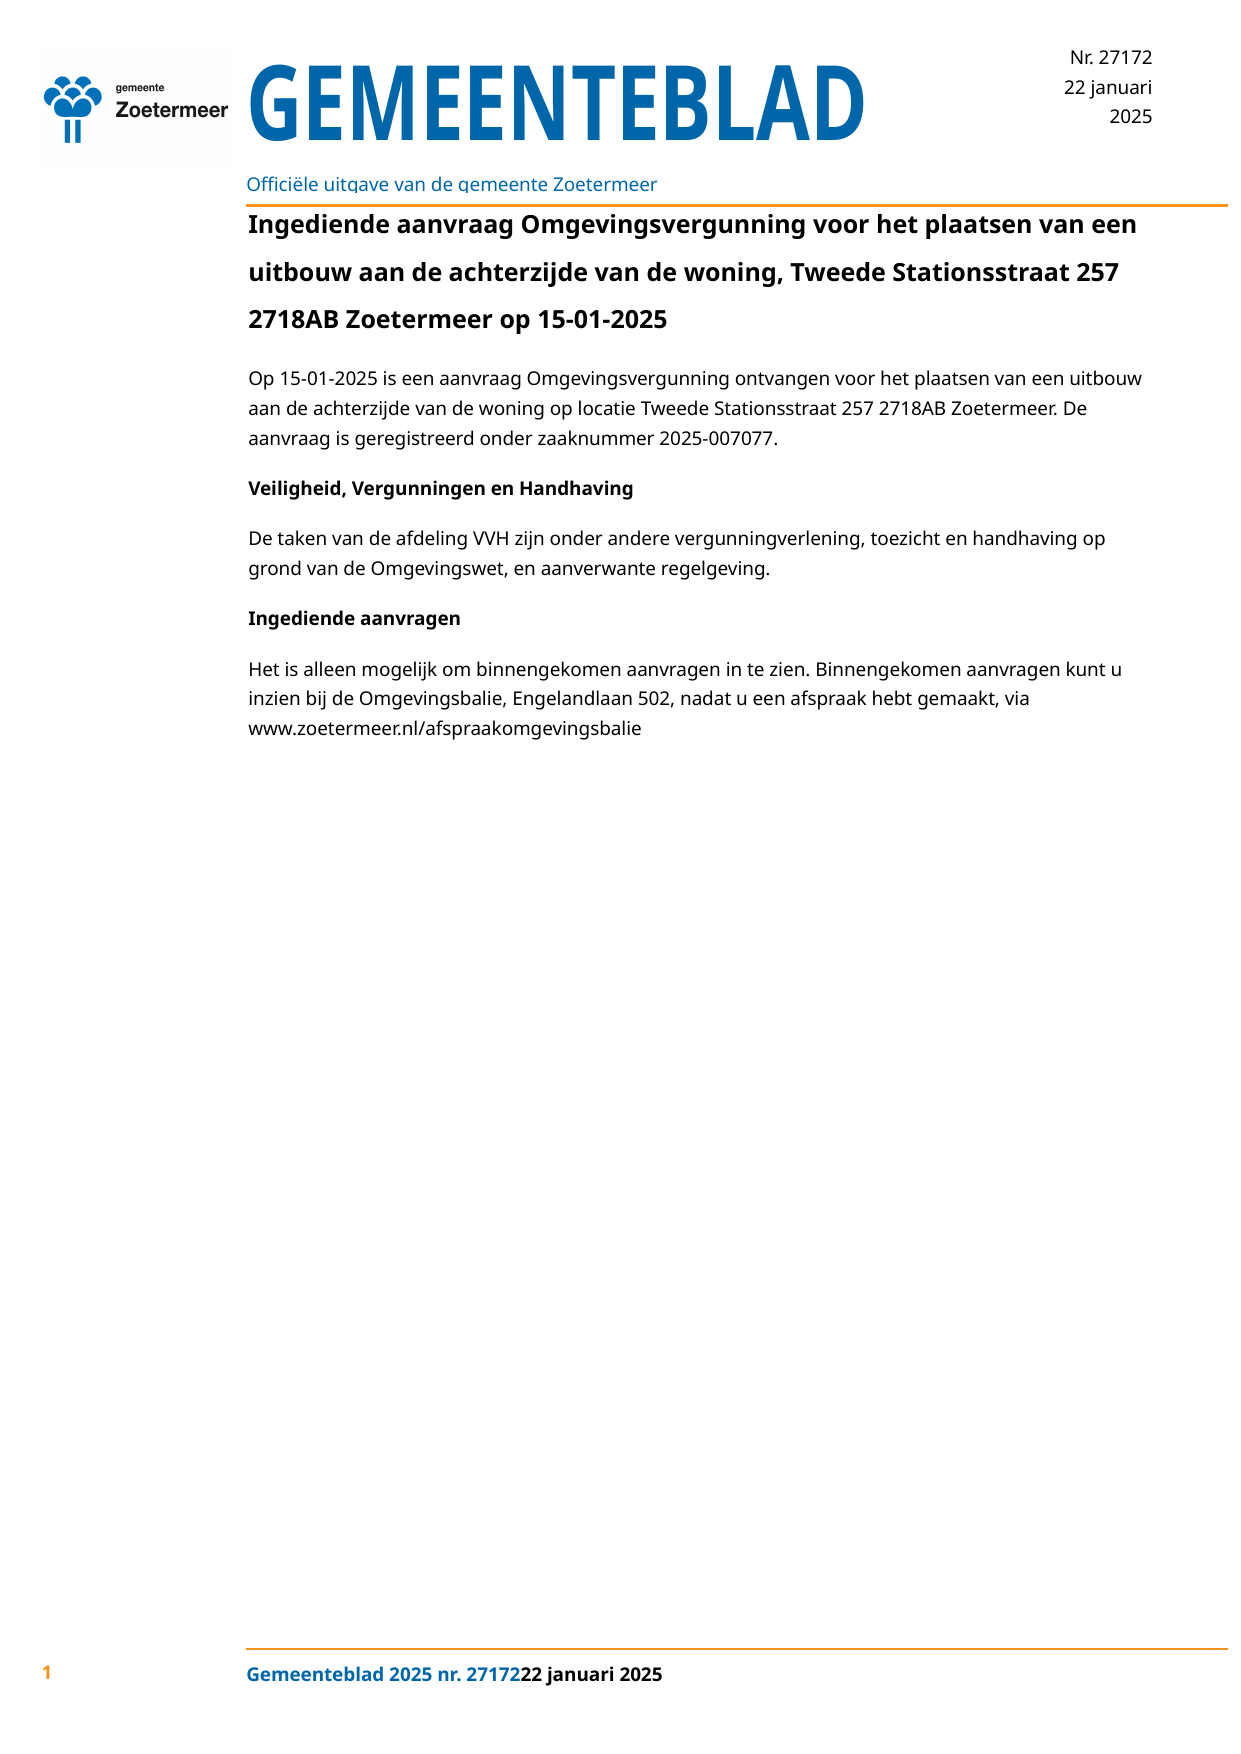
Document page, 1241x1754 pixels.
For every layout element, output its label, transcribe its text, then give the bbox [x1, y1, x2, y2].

picture [41, 47, 231, 172]
text Het is alleen mogelijk om binnengekomen aanvragen in te zien. Binnengekomen aanvragen kunt u inzien bij de Omgevingsbalie, Engelandlaan 502, nadat u een afspraak hebt gemaakt, via www.zoetermeer.nl/afspraakomgevingsbalie [248, 656, 1152, 741]
text Ingediende aanvraag Omgevingsvergunning voor het plaatsen van een uitbouw aan de achterzijde van de woning, Tweede Stationsstraat 257 2718AB Zoetermeer op 15-01-2025 [248, 207, 1152, 336]
text Op 15-01-2025 is een aanvraag Omgevingsvergunning ontvangen voor het plaatsen van een uitbouw aan de achterzijde van de woning op locatie Tweede Stationsstraat 257 2718AB Zoetermeer. De aanvraag is geregistreerd onder zaaknummer 2025-007077. [248, 366, 1152, 450]
text Veiligheid, Vergunningen en Handhaving [248, 475, 1152, 501]
text De taken van de afdeling VVH zijn onder andere vergunningverlening, toezicht en handhaving op grond van de Omgevingswet, en aanverwante regelgeving. [248, 526, 1152, 581]
text Ingediende aanvragen [248, 606, 1152, 631]
